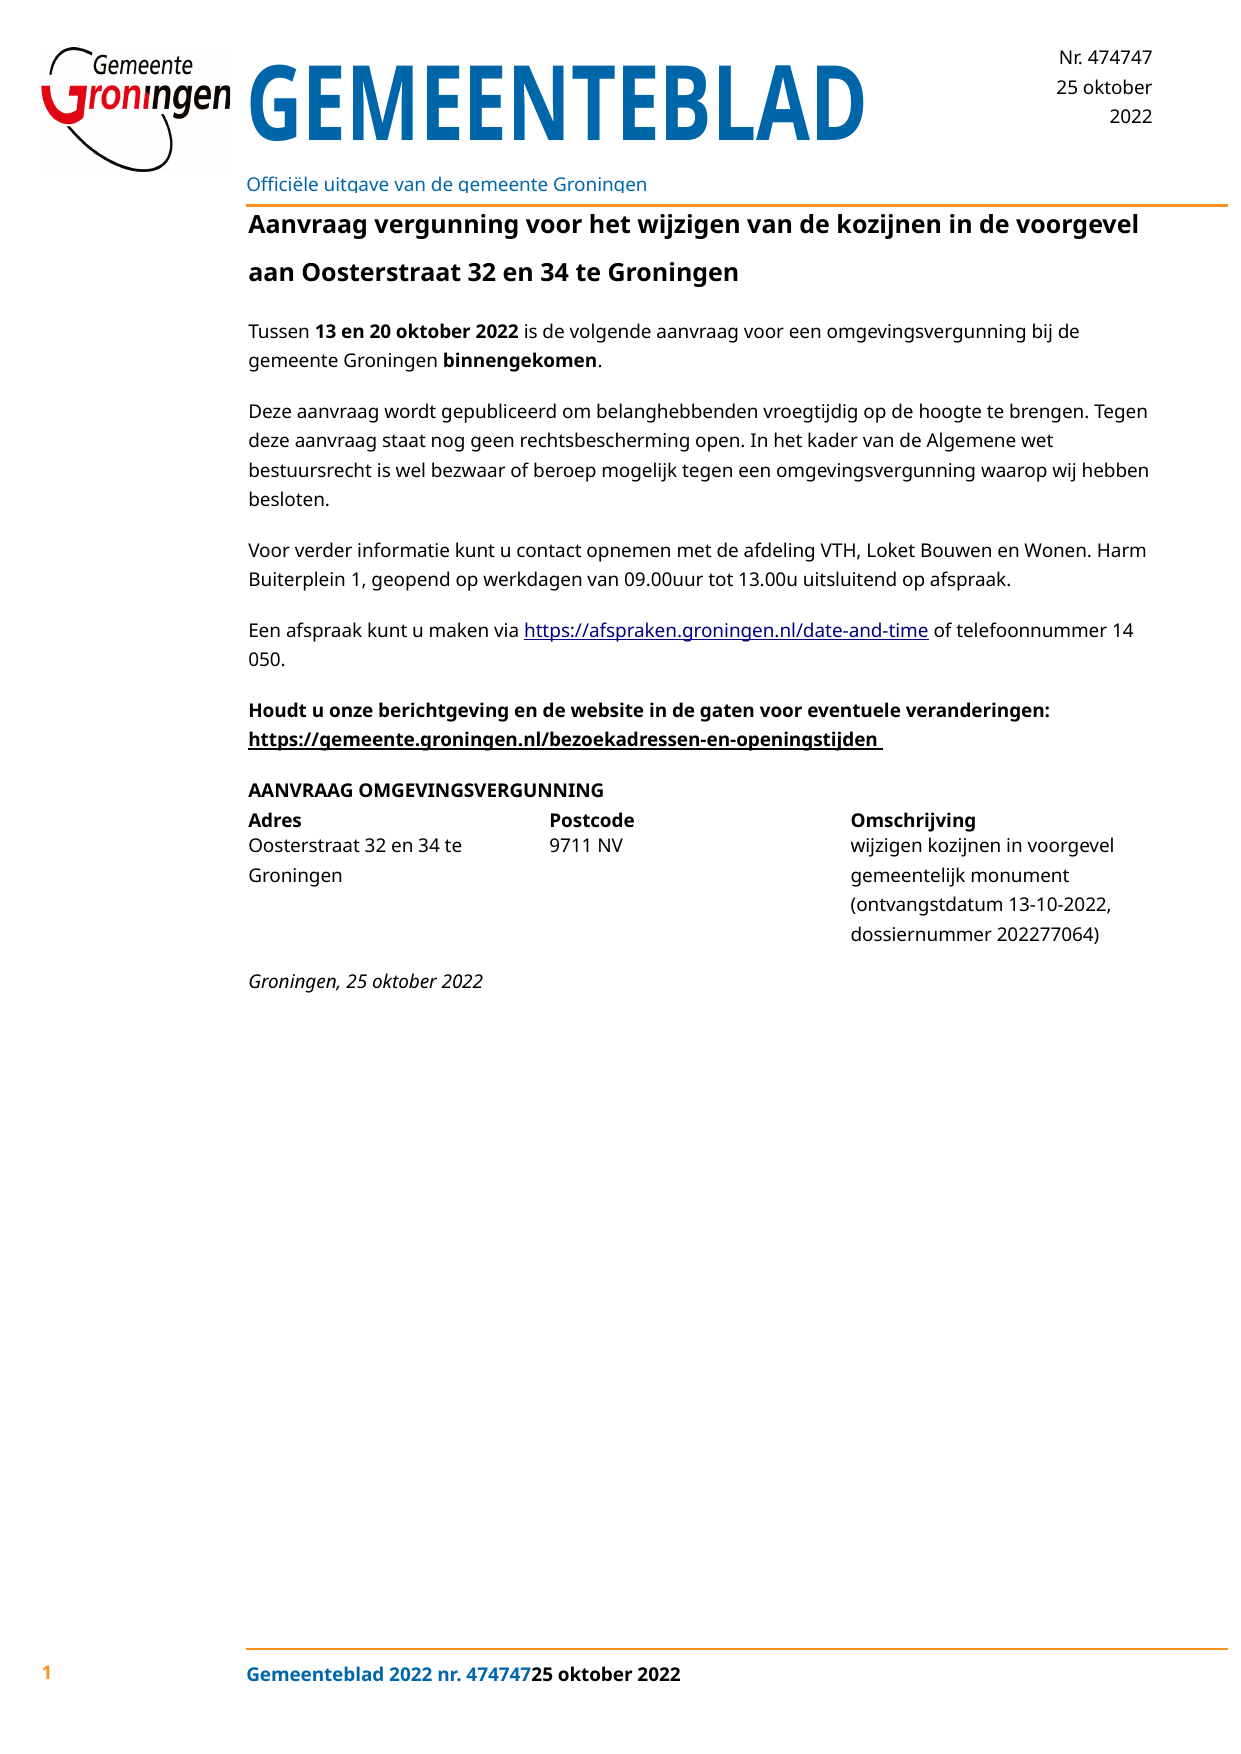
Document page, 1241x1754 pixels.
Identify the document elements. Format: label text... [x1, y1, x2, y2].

text Voor verder informatie kunt u contact opnemen met de afdeling VTH, Loket Bouwen en Wonen. Harm Buiterplein 1, geopend op werkdagen van 09.00uur tot 13.00u uitsluitend op afspraak. [248, 537, 1152, 592]
text Deze aanvraag wordt gepubliceerd om belanghebbenden vroegtijdig op de hoogte te brengen. Tegen deze aanvraag staat nog geen rechtsbescherming open. In het kader van de Algemene wet bestuursrecht is wel bezwaar of beroep mogelijk tegen een omgevingsvergunning waarop wij hebben besloten. [248, 398, 1152, 512]
table_cell Oosterstraat 32 en 34 te Groningen [248, 833, 549, 947]
table_cell wijzigen kozijnen in voorgevel gemeentelijk monument (ontvangstdatum 13-10-2022, dossiernummer 202277064) [850, 833, 1152, 947]
text Houdt u onze berichtgeving en de website in de gaten voor eventuele veranderingen: https://gemeente.groningen.nl/bezoekadressen-en-openingstijden [248, 697, 1152, 752]
text AANVRAAG OMGEVINGSVERGUNNING [248, 777, 1152, 803]
text Groningen, 25 oktober 2022 [248, 968, 1152, 994]
text Een afspraak kunt u maken via https://afspraken.groningen.nl/date-and-time of telefoonnummer 14 050. [248, 617, 1152, 672]
picture [41, 47, 231, 172]
table_header Postcode [549, 807, 850, 832]
table_header Omschrijving [850, 807, 1152, 832]
text Tussen 13 en 20 oktober 2022 is de volgende aanvraag voor een omgevingsvergunning bij de gemeente Groningen binnengekomen. [248, 318, 1152, 373]
text Aanvraag vergunning voor het wijzigen van de kozijnen in de voorgevel aan Oosterstraat 32 en 34 te Groningen [248, 207, 1152, 288]
table_cell 9711 NV [549, 833, 850, 947]
table_header Adres [248, 807, 549, 832]
